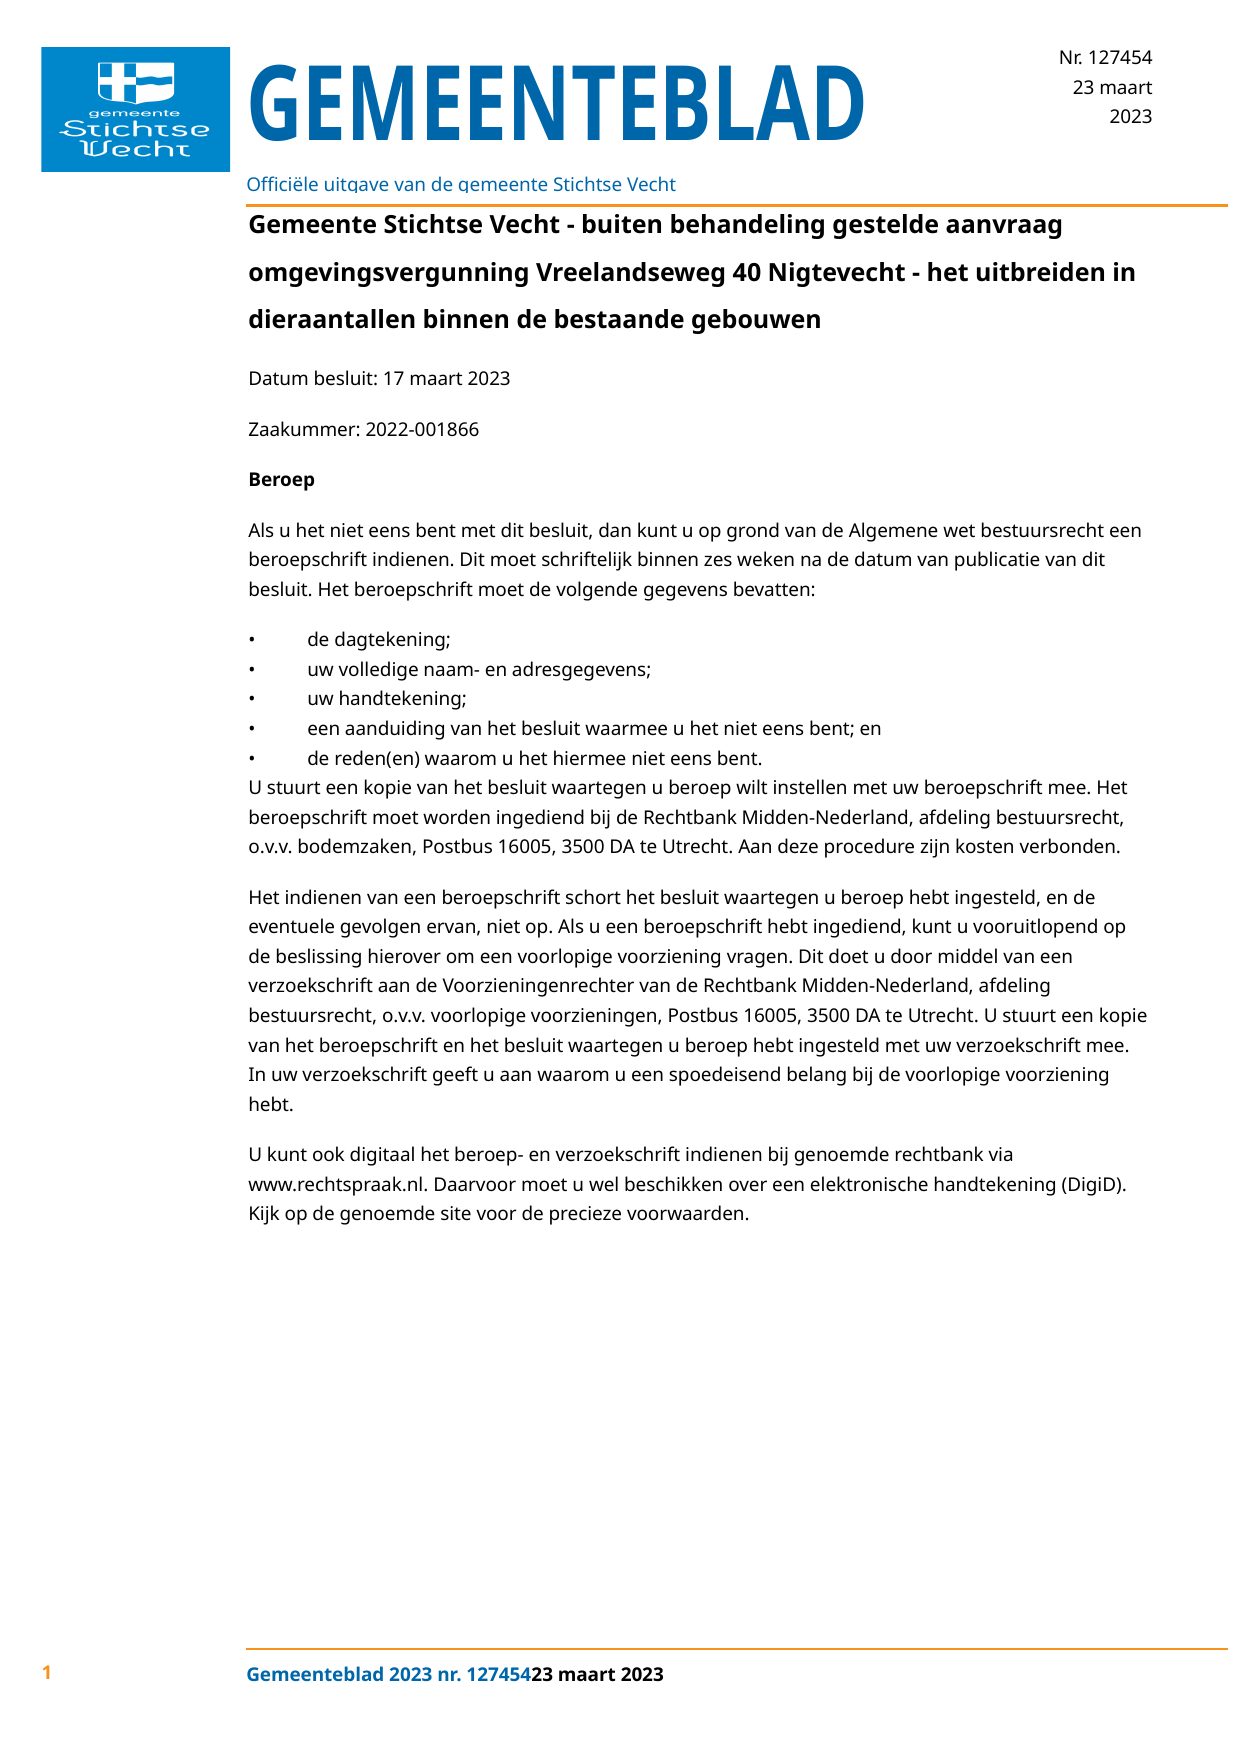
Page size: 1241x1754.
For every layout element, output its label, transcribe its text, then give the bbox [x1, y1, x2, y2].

text U kunt ook digitaal het beroep- en verzoekschrift indienen bij genoemde rechtbank via www.rechtspraak.nl. Daarvoor moet u wel beschikken over een elektronische handtekening (DigiD). Kijk op de genoemde site voor de precieze voorwaarden. [248, 1141, 1152, 1226]
text Zaakummer: 2022-001866 [248, 416, 1152, 442]
text Het indienen van een beroepschrift schort het besluit waartegen u beroep hebt ingesteld, en de eventuele gevolgen ervan, niet op. Als u een beroepschrift hebt ingediend, kunt u vooruitlopend op de beslissing hierover om een voorlopige voorziening vragen. Dit doet u door middel van een verzoekschrift aan de Voorzieningenrechter van de Rechtbank Midden-Nederland, afdeling bestuursrecht, o.v.v. voorlopige voorzieningen, Postbus 16005, 3500 DA te Utrecht. U stuurt een kopie van het beroepschrift en het besluit waartegen u beroep hebt ingesteld met uw verzoekschrift mee. In uw verzoekschrift geeft u aan waarom u een spoedeisend belang bij de voorlopige voorziening hebt. [248, 884, 1152, 1117]
picture [137, 63, 174, 103]
list de reden(en) waarom u het hiermee niet eens bent. [248, 745, 1152, 770]
list de dagtekening; [248, 626, 1152, 652]
text Beroep [248, 466, 1152, 492]
picture [99, 63, 135, 101]
list een aanduiding van het besluit waarmee u het niet eens bent; en [248, 715, 1152, 741]
text U stuurt een kopie van het besluit waartegen u beroep wilt instellen met uw beroepschrift mee. Het beroepschrift moet worden ingediend bij de Rechtbank Midden-Nederland, afdeling bestuursrecht, o.v.v. bodemzaken, Postbus 16005, 3500 DA te Utrecht. Aan deze procedure zijn kosten verbonden. [248, 774, 1152, 859]
text Datum besluit: 17 maart 2023 [248, 366, 1152, 391]
text Gemeente Stichtse Vecht - buiten behandeling gestelde aanvraag omgevingsvergunning Vreelandseweg 40 Nigtevecht - het uitbreiden in dieraantallen binnen de bestaande gebouwen [248, 207, 1152, 336]
list uw handtekening; [248, 686, 1152, 711]
text Als u het niet eens bent met dit besluit, dan kunt u op grond van de Algemene wet bestuursrecht een beroepschrift indienen. Dit moet schriftelijk binnen zes weken na de datum van publicatie van dit besluit. Het beroepschrift moet de volgende gegevens bevatten: [248, 517, 1152, 602]
list uw volledige naam- en adresgegevens; [248, 656, 1152, 682]
